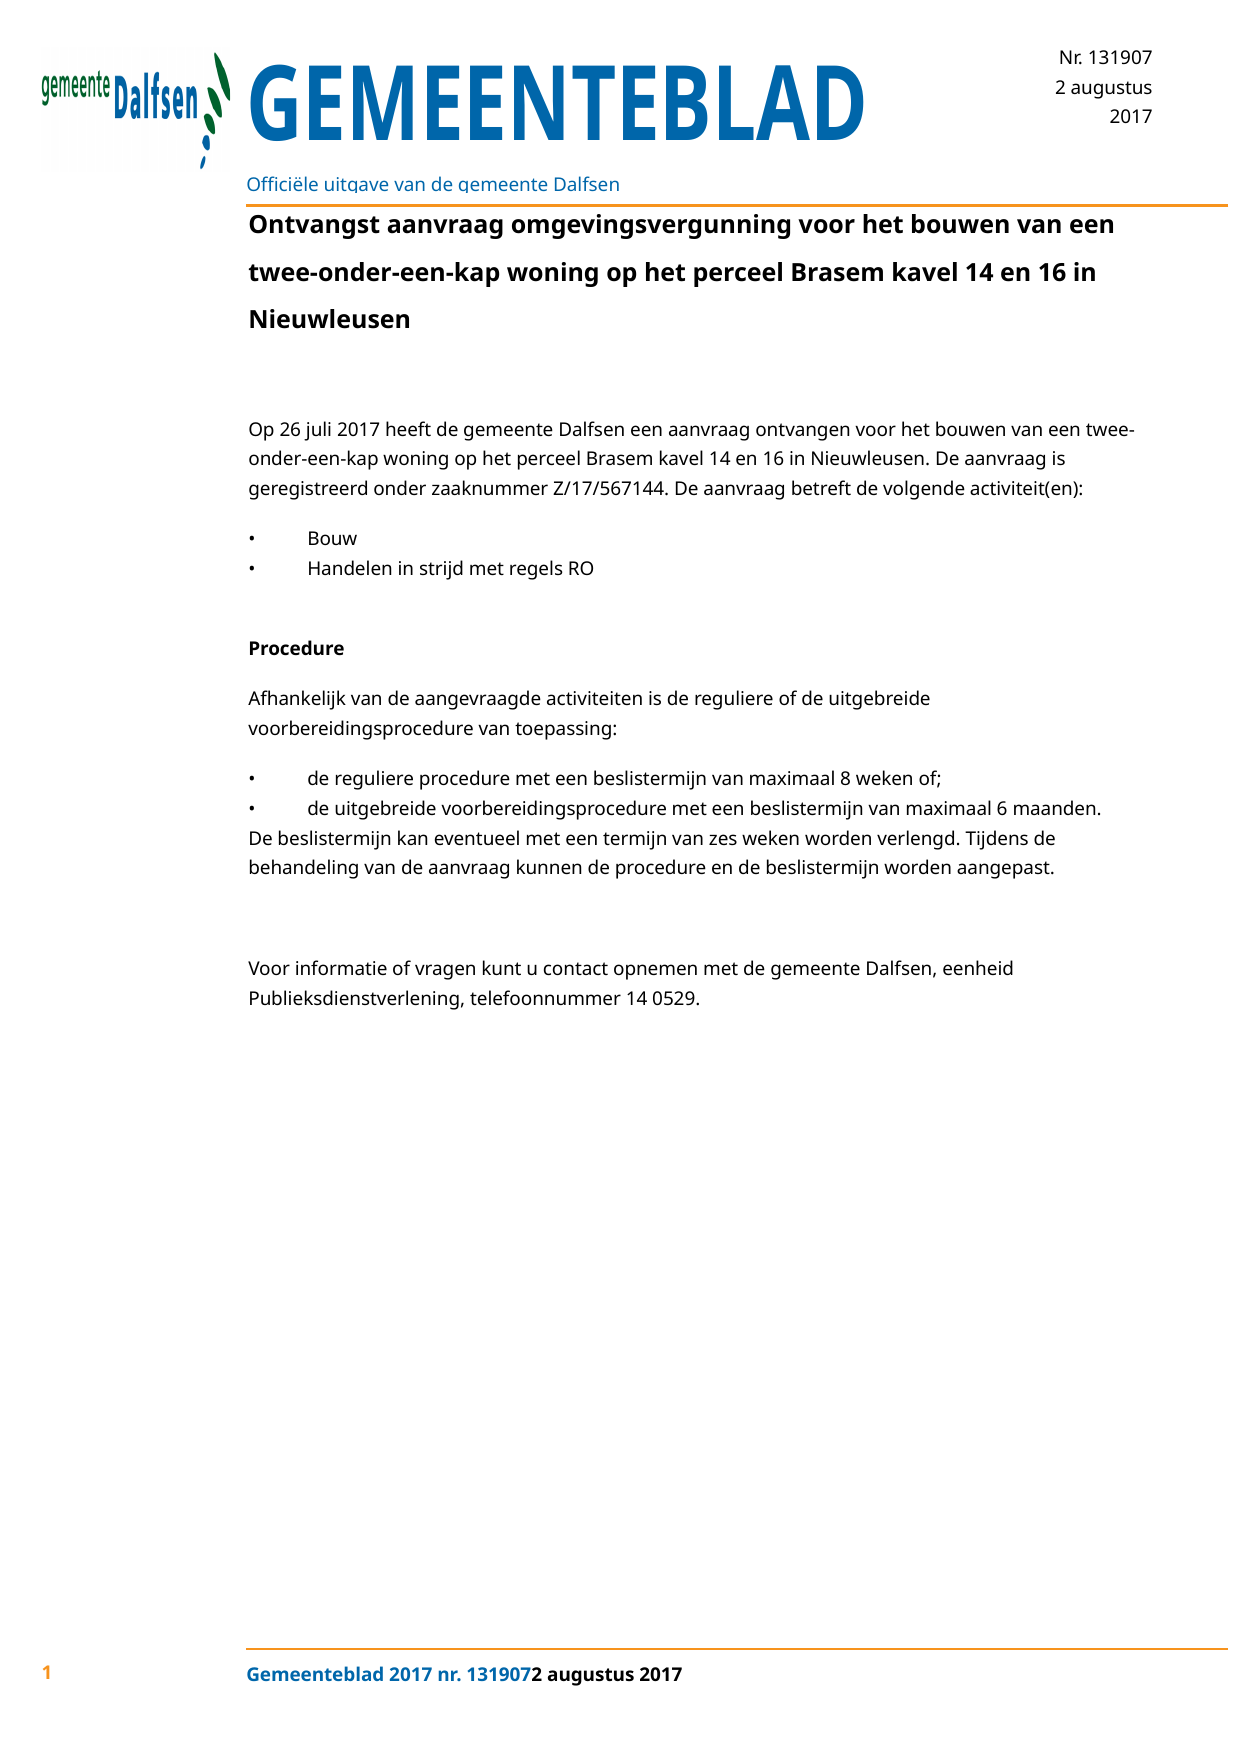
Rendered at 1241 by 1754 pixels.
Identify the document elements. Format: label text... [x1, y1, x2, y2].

picture [41, 47, 231, 172]
text Ontvangst aanvraag omgevingsvergunning voor het bouwen van een twee-onder-een-kap woning op het perceel Brasem kavel 14 en 16 in Nieuwleusen [248, 207, 1152, 336]
list Handelen in strijd met regels RO [248, 555, 1152, 581]
text Afhankelijk van de aangevraagde activiteiten is de reguliere of de uitgebreide voorbereidingsprocedure van toepassing: [248, 686, 1152, 741]
text Voor informatie of vragen kunt u contact opnemen met de gemeente Dalfsen, eenheid Publieksdienstverlening, telefoonnummer 14 0529. [248, 955, 1152, 1010]
text Op 26 juli 2017 heeft de gemeente Dalfsen een aanvraag ontvangen voor het bouwen van een twee-onder-een-kap woning op het perceel Brasem kavel 14 en 16 in Nieuwleusen. De aanvraag is geregistreerd onder zaaknummer Z/17/567144. De aanvraag betreft de volgende activiteit(en): [248, 416, 1152, 501]
list de uitgebreide voorbereidingsprocedure met een beslistermijn van maximaal 6 maanden. [248, 795, 1152, 821]
list de reguliere procedure met een beslistermijn van maximaal 8 weken of; [248, 766, 1152, 791]
text De beslistermijn kan eventueel met een termijn van zes weken worden verlengd. Tijdens de behandeling van de aanvraag kunnen de procedure en de beslistermijn worden aangepast. [248, 825, 1152, 880]
text Procedure [248, 635, 1152, 661]
list Bouw [248, 526, 1152, 551]
